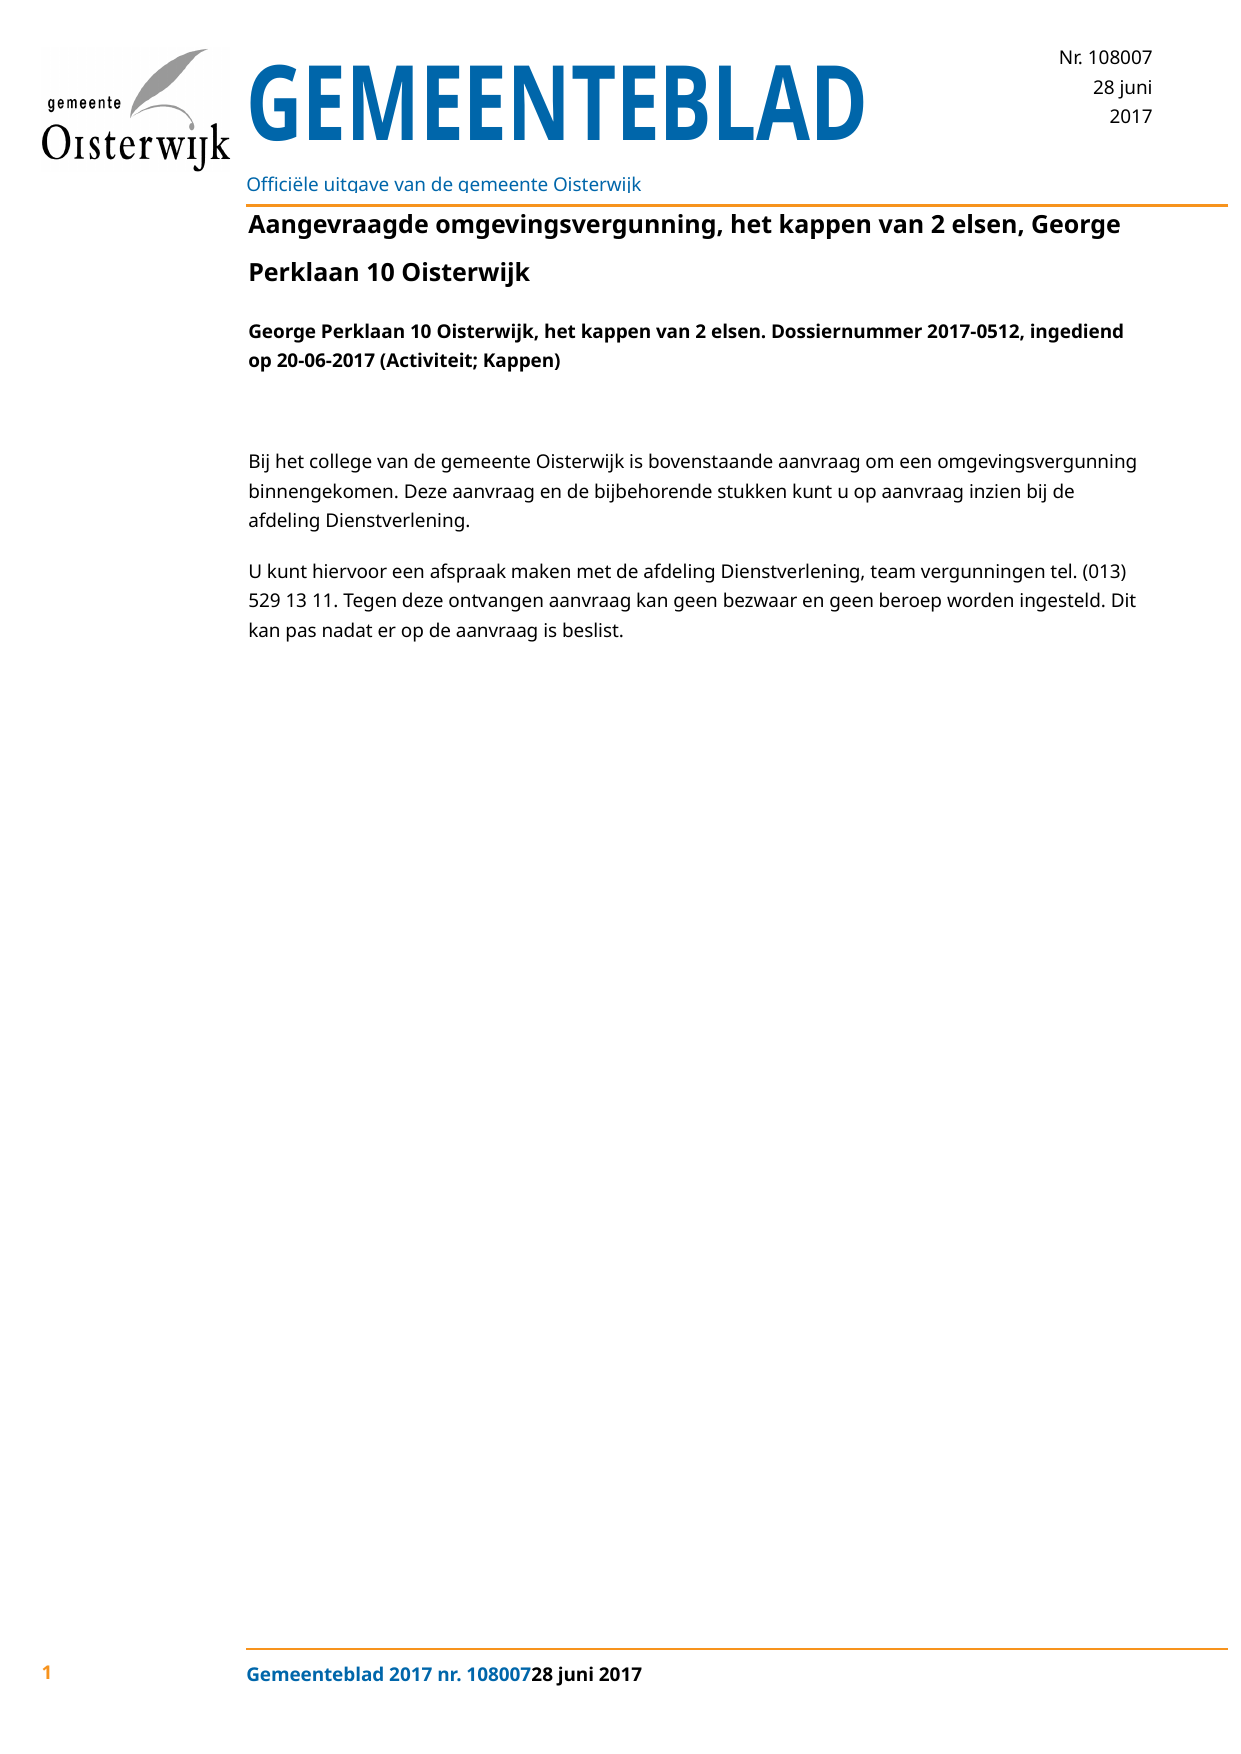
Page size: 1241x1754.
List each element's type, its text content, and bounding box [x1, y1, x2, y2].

text Bij het college van de gemeente Oisterwijk is bovenstaande aanvraag om een omgevingsvergunning binnengekomen. Deze aanvraag en de bijbehorende stukken kunt u op aanvraag inzien bij de afdeling Dienstverlening. [248, 448, 1152, 533]
text George Perklaan 10 Oisterwijk, het kappen van 2 elsen. Dossiernummer 2017-0512, ingediend op 20-06-2017 (Activiteit; Kappen) [248, 318, 1152, 373]
picture [41, 47, 231, 172]
text U kunt hiervoor een afspraak maken met de afdeling Dienstverlening, team vergunningen tel. (013) 529 13 11. Tegen deze ontvangen aanvraag kan geen bezwaar en geen beroep worden ingesteld. Dit kan pas nadat er op de aanvraag is beslist. [248, 558, 1152, 643]
text Aangevraagde omgevingsvergunning, het kappen van 2 elsen, George Perklaan 10 Oisterwijk [248, 207, 1152, 288]
